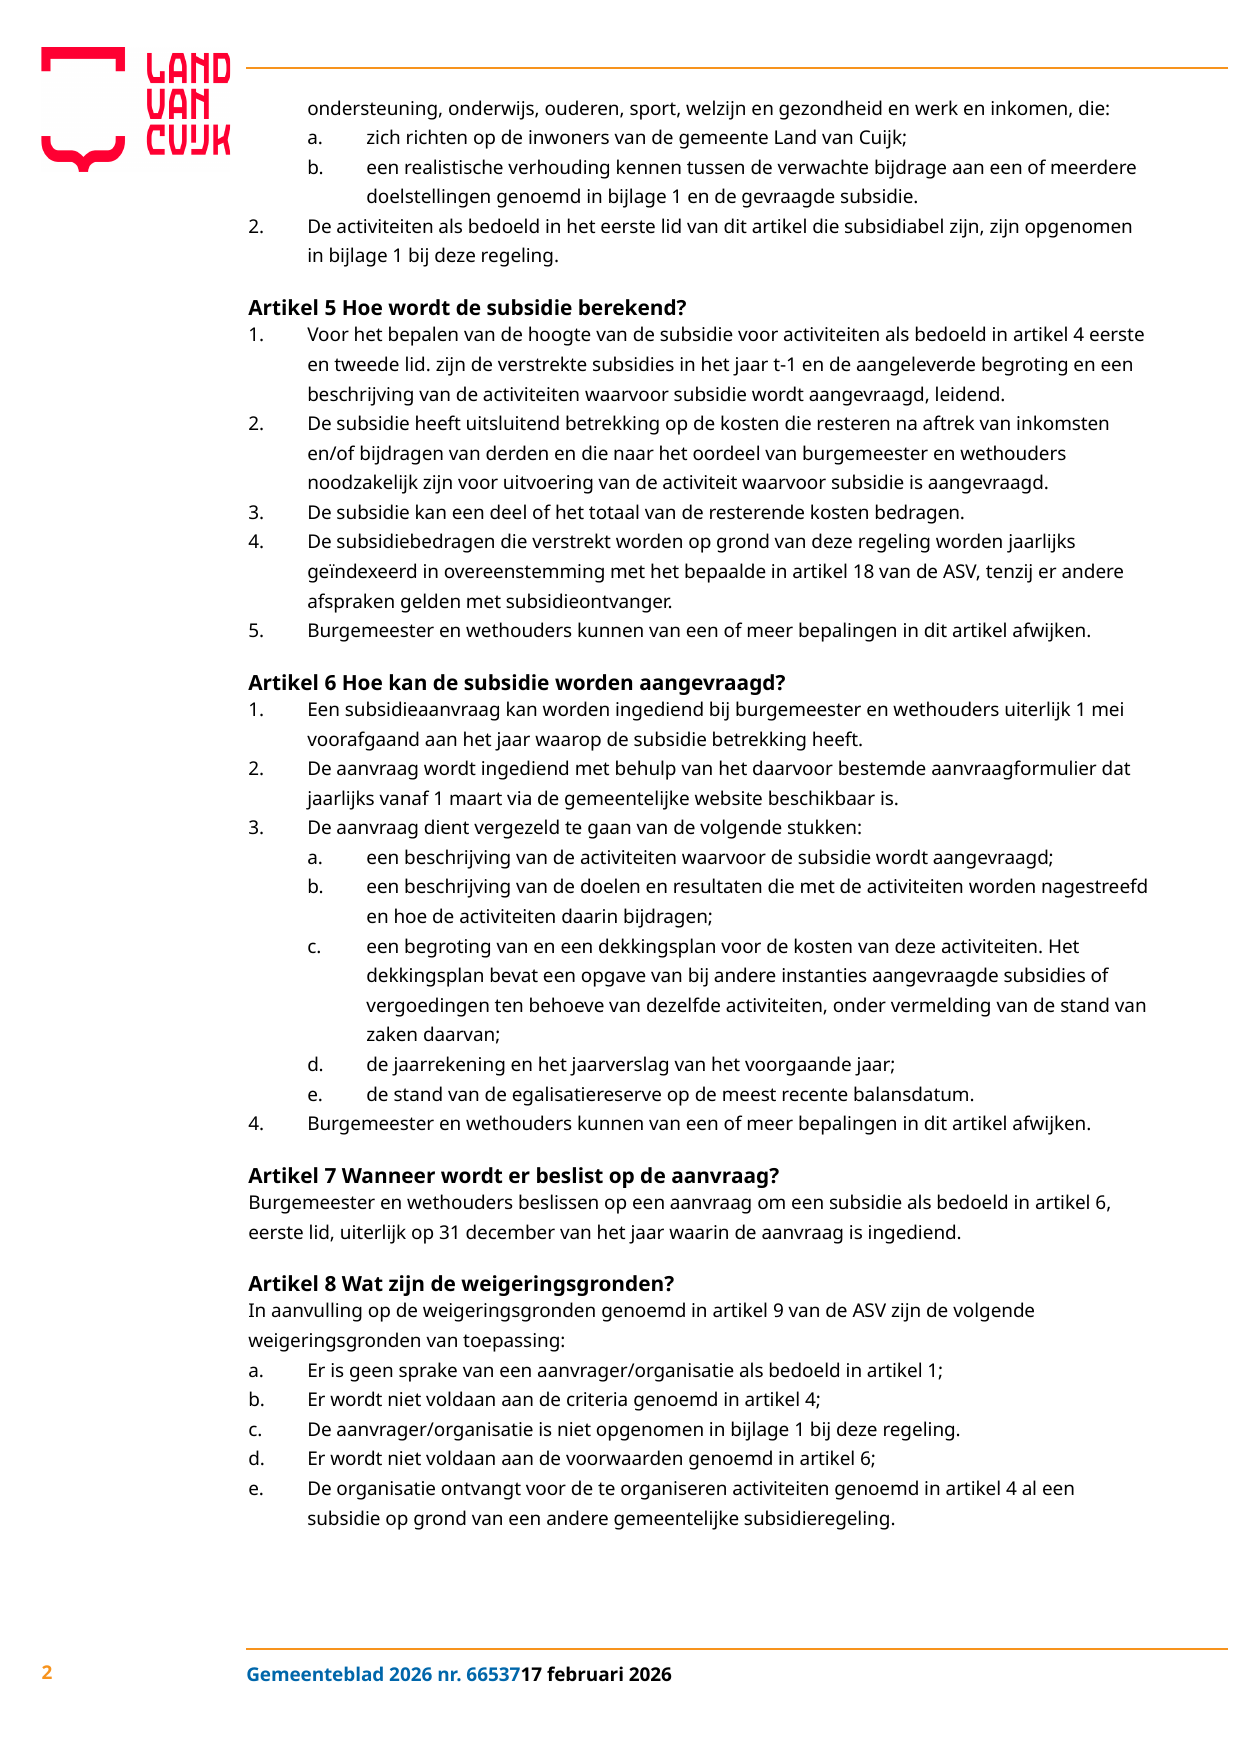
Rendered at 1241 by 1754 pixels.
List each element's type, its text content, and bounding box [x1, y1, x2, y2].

text In aanvulling op de weigeringsgronden genoemd in artikel 9 van de ASV zijn de volgende weigeringsgronden van toepassing: [248, 1298, 1152, 1353]
list De aanvraag wordt ingediend met behulp van het daarvoor bestemde aanvraagformulier dat jaarlijks vanaf 1 maart via de gemeentelijke website beschikbaar is. [248, 755, 1152, 811]
list de stand van de egalisatiereserve op de meest recente balansdatum. [307, 1081, 1152, 1107]
list een beschrijving van de activiteiten waarvoor de subsidie wordt aangevraagd; [307, 844, 1152, 870]
text Burgemeester en wethouders beslissen op een aanvraag om een subsidie als bedoeld in artikel 6, eerste lid, uiterlijk op 31 december van het jaar waarin de aanvraag is ingediend. [248, 1189, 1152, 1244]
list een begroting van en een dekkingsplan voor de kosten van deze activiteiten. Het dekkingsplan bevat een opgave van bij andere instanties aangevraagde subsidies of vergoedingen ten behoeve van dezelfde activiteiten, onder vermelding van de stand van zaken daarvan; [307, 933, 1152, 1047]
list ondersteuning, onderwijs, ouderen, sport, welzijn en gezondheid en werk en inkomen, die: [248, 95, 1152, 121]
list De activiteiten als bedoeld in het eerste lid van dit artikel die subsidiabel zijn, zijn opgenomen in bijlage 1 bij deze regeling. [248, 213, 1152, 268]
list De subsidie heeft uitsluitend betrekking op de kosten die resteren na aftrek van inkomsten en/of bijdragen van derden en die naar het oordeel van burgemeester en wethouders noodzakelijk zijn voor uitvoering van de activiteit waarvoor subsidie is aangevraagd. [248, 410, 1152, 495]
list de jaarrekening en het jaarverslag van het voorgaande jaar; [307, 1051, 1152, 1077]
text Artikel 5 Hoe wordt de subsidie berekend? [248, 293, 1152, 322]
list Voor het bepalen van de hoogte van de subsidie voor activiteiten als bedoeld in artikel 4 eerste en tweede lid. zijn de verstrekte subsidies in het jaar t-1 en de aangeleverde begroting en een beschrijving van de activiteiten waarvoor subsidie wordt aangevraagd, leidend. [248, 322, 1152, 406]
list De subsidiebedragen die verstrekt worden op grond van deze regeling worden jaarlijks geïndexeerd in overeenstemming met het bepaalde in artikel 18 van de ASV, tenzij er andere afspraken gelden met subsidieontvanger. [248, 529, 1152, 613]
list Er is geen sprake van een aanvrager/organisatie als bedoeld in artikel 1; [248, 1357, 1152, 1383]
list De subsidie kan een deel of het totaal van de resterende kosten bedragen. [248, 499, 1152, 525]
list Een subsidieaanvraag kan worden ingediend bij burgemeester en wethouders uiterlijk 1 mei voorafgaand aan het jaar waarop de subsidie betrekking heeft. [248, 696, 1152, 752]
list De aanvrager/organisatie is niet opgenomen in bijlage 1 bij deze regeling. [248, 1416, 1152, 1442]
text Artikel 7 Wanneer wordt er beslist op de aanvraag? [248, 1161, 1152, 1189]
list Er wordt niet voldaan aan de criteria genoemd in artikel 4; [248, 1386, 1152, 1412]
list Burgemeester en wethouders kunnen van een of meer bepalingen in dit artikel afwijken. [248, 617, 1152, 643]
text Artikel 6 Hoe kan de subsidie worden aangevraagd? [248, 668, 1152, 696]
list Burgemeester en wethouders kunnen van een of meer bepalingen in dit artikel afwijken. [248, 1110, 1152, 1136]
picture [41, 47, 231, 172]
list De aanvraag dient vergezeld te gaan van de volgende stukken: [248, 814, 1152, 840]
list De organisatie ontvangt voor de te organiseren activiteiten genoemd in artikel 4 al een subsidie op grond van een andere gemeentelijke subsidieregeling. [248, 1475, 1152, 1531]
list een beschrijving van de doelen en resultaten die met de activiteiten worden nagestreefd en hoe de activiteiten daarin bijdragen; [307, 874, 1152, 929]
list Er wordt niet voldaan aan de voorwaarden genoemd in artikel 6; [248, 1446, 1152, 1471]
list een realistische verhouding kennen tussen de verwachte bijdrage aan een of meerdere doelstellingen genoemd in bijlage 1 en de gevraagde subsidie. [307, 154, 1152, 209]
list zich richten op de inwoners van de gemeente Land van Cuijk; [307, 124, 1152, 150]
text Artikel 8 Wat zijn de weigeringsgronden? [248, 1269, 1152, 1298]
